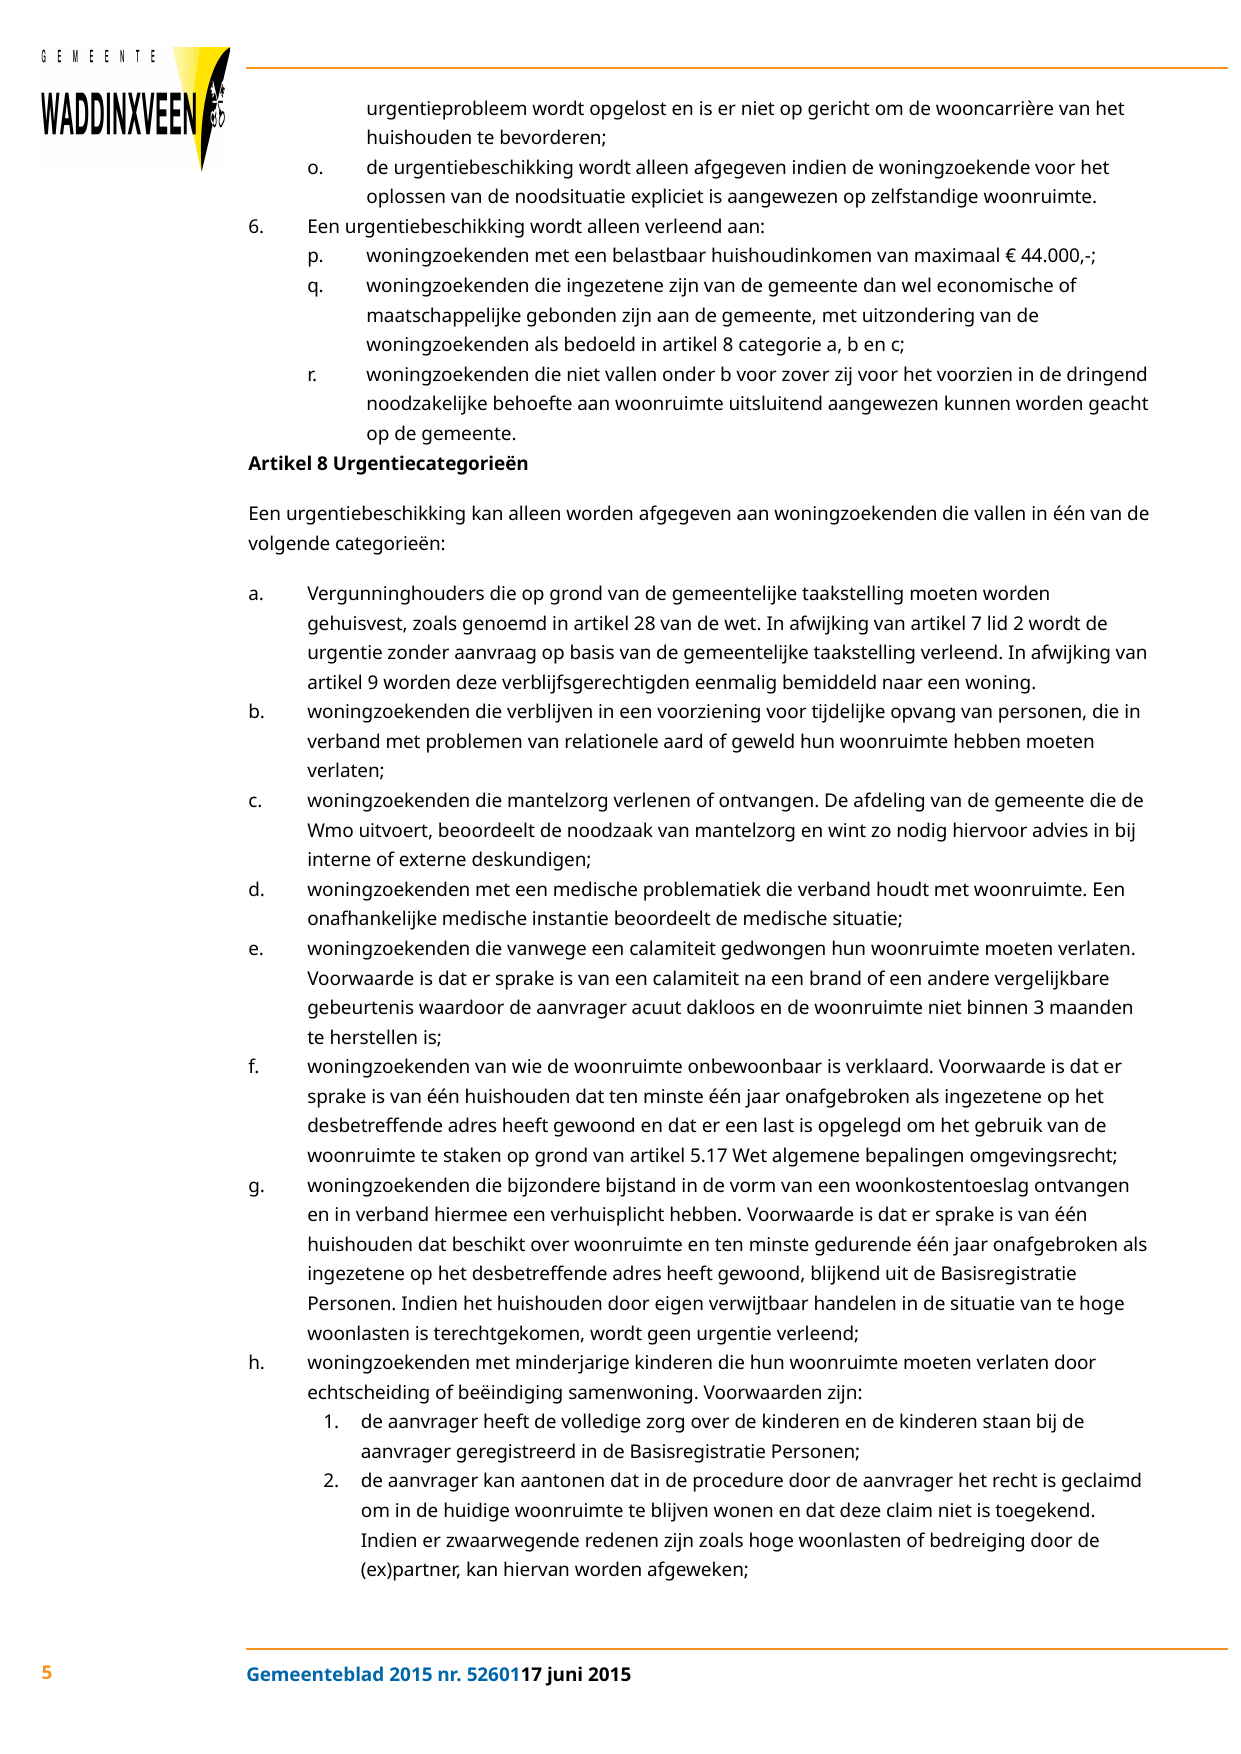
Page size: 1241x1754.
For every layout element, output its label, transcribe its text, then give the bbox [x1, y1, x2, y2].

list woningzoekenden met een medische problematiek die verband houdt met woonruimte. Een onafhankelijke medische instantie beoordeelt de medische situatie; [248, 876, 1152, 931]
list de urgentiebeschikking wordt alleen afgegeven indien de woningzoekende voor het oplossen van de noodsituatie expliciet is aangewezen op zelfstandige woonruimte. [307, 154, 1152, 209]
list de aanvrager heeft de volledige zorg over de kinderen en de kinderen staan bij de aanvrager geregistreerd in de Basisregistratie Personen; [323, 1408, 1152, 1464]
list woningzoekenden met een belastbaar huishoudinkomen van maximaal € 44.000,-; [307, 243, 1152, 268]
list woningzoekenden die mantelzorg verlenen of ontvangen. De afdeling van de gemeente die de Wmo uitvoert, beoordeelt de noodzaak van mantelzorg en wint zo nodig hiervoor advies in bij interne of externe deskundigen; [248, 787, 1152, 872]
text Een urgentiebeschikking kan alleen worden afgegeven aan woningzoekenden die vallen in één van de volgende categorieën: [248, 500, 1152, 556]
list woningzoekenden die niet vallen onder b voor zover zij voor het voorzien in de dringend noodzakelijke behoefte aan woonruimte uitsluitend aangewezen kunnen worden geacht op de gemeente. [307, 361, 1152, 446]
text Artikel 8 Urgentiecategorieën [248, 450, 1152, 476]
list urgentieprobleem wordt opgelost en is er niet op gericht om de wooncarrière van het huishouden te bevorderen; [307, 95, 1152, 150]
list de aanvrager kan aantonen dat in de procedure door de aanvrager het recht is geclaimd om in de huidige woonruimte te blijven wonen en dat deze claim niet is toegekend. Indien er zwaarwegende redenen zijn zoals hoge woonlasten of bedreiging door de (ex)partner, kan hiervan worden afgeweken; [323, 1468, 1152, 1582]
picture [41, 47, 231, 172]
list woningzoekenden met minderjarige kinderen die hun woonruimte moeten verlaten door echtscheiding of beëindiging samenwoning. Voorwaarden zijn: [248, 1349, 1152, 1405]
list woningzoekenden die vanwege een calamiteit gedwongen hun woonruimte moeten verlaten. Voorwaarde is dat er sprake is van een calamiteit na een brand of een andere vergelijkbare gebeurtenis waardoor de aanvrager acuut dakloos en de woonruimte niet binnen 3 maanden te herstellen is; [248, 935, 1152, 1050]
list woningzoekenden die ingezetene zijn van de gemeente dan wel economische of maatschappelijke gebonden zijn aan de gemeente, met uitzondering van de woningzoekenden als bedoeld in artikel 8 categorie a, b en c; [307, 272, 1152, 357]
list Vergunninghouders die op grond van de gemeentelijke taakstelling moeten worden gehuisvest, zoals genoemd in artikel 28 van de wet. In afwijking van artikel 7 lid 2 wordt de urgentie zonder aanvraag op basis van de gemeentelijke taakstelling verleend. In afwijking van artikel 9 worden deze verblijfsgerechtigden eenmalig bemiddeld naar een woning. [248, 580, 1152, 695]
list Een urgentiebeschikking wordt alleen verleend aan: [248, 213, 1152, 239]
list woningzoekenden die verblijven in een voorziening voor tijdelijke opvang van personen, die in verband met problemen van relationele aard of geweld hun woonruimte hebben moeten verlaten; [248, 698, 1152, 783]
list woningzoekenden van wie de woonruimte onbewoonbaar is verklaard. Voorwaarde is dat er sprake is van één huishouden dat ten minste één jaar onafgebroken als ingezetene op het desbetreffende adres heeft gewoond en dat er een last is opgelegd om het gebruik van de woonruimte te staken op grond van artikel 5.17 Wet algemene bepalingen omgevingsrecht; [248, 1053, 1152, 1168]
list woningzoekenden die bijzondere bijstand in de vorm van een woonkostentoeslag ontvangen en in verband hiermee een verhuisplicht hebben. Voorwaarde is dat er sprake is van één huishouden dat beschikt over woonruimte en ten minste gedurende één jaar onafgebroken als ingezetene op het desbetreffende adres heeft gewoond, blijkend uit de Basisregistratie Personen. Indien het huishouden door eigen verwijtbaar handelen in de situatie van te hoge woonlasten is terechtgekomen, wordt geen urgentie verleend; [248, 1172, 1152, 1346]
